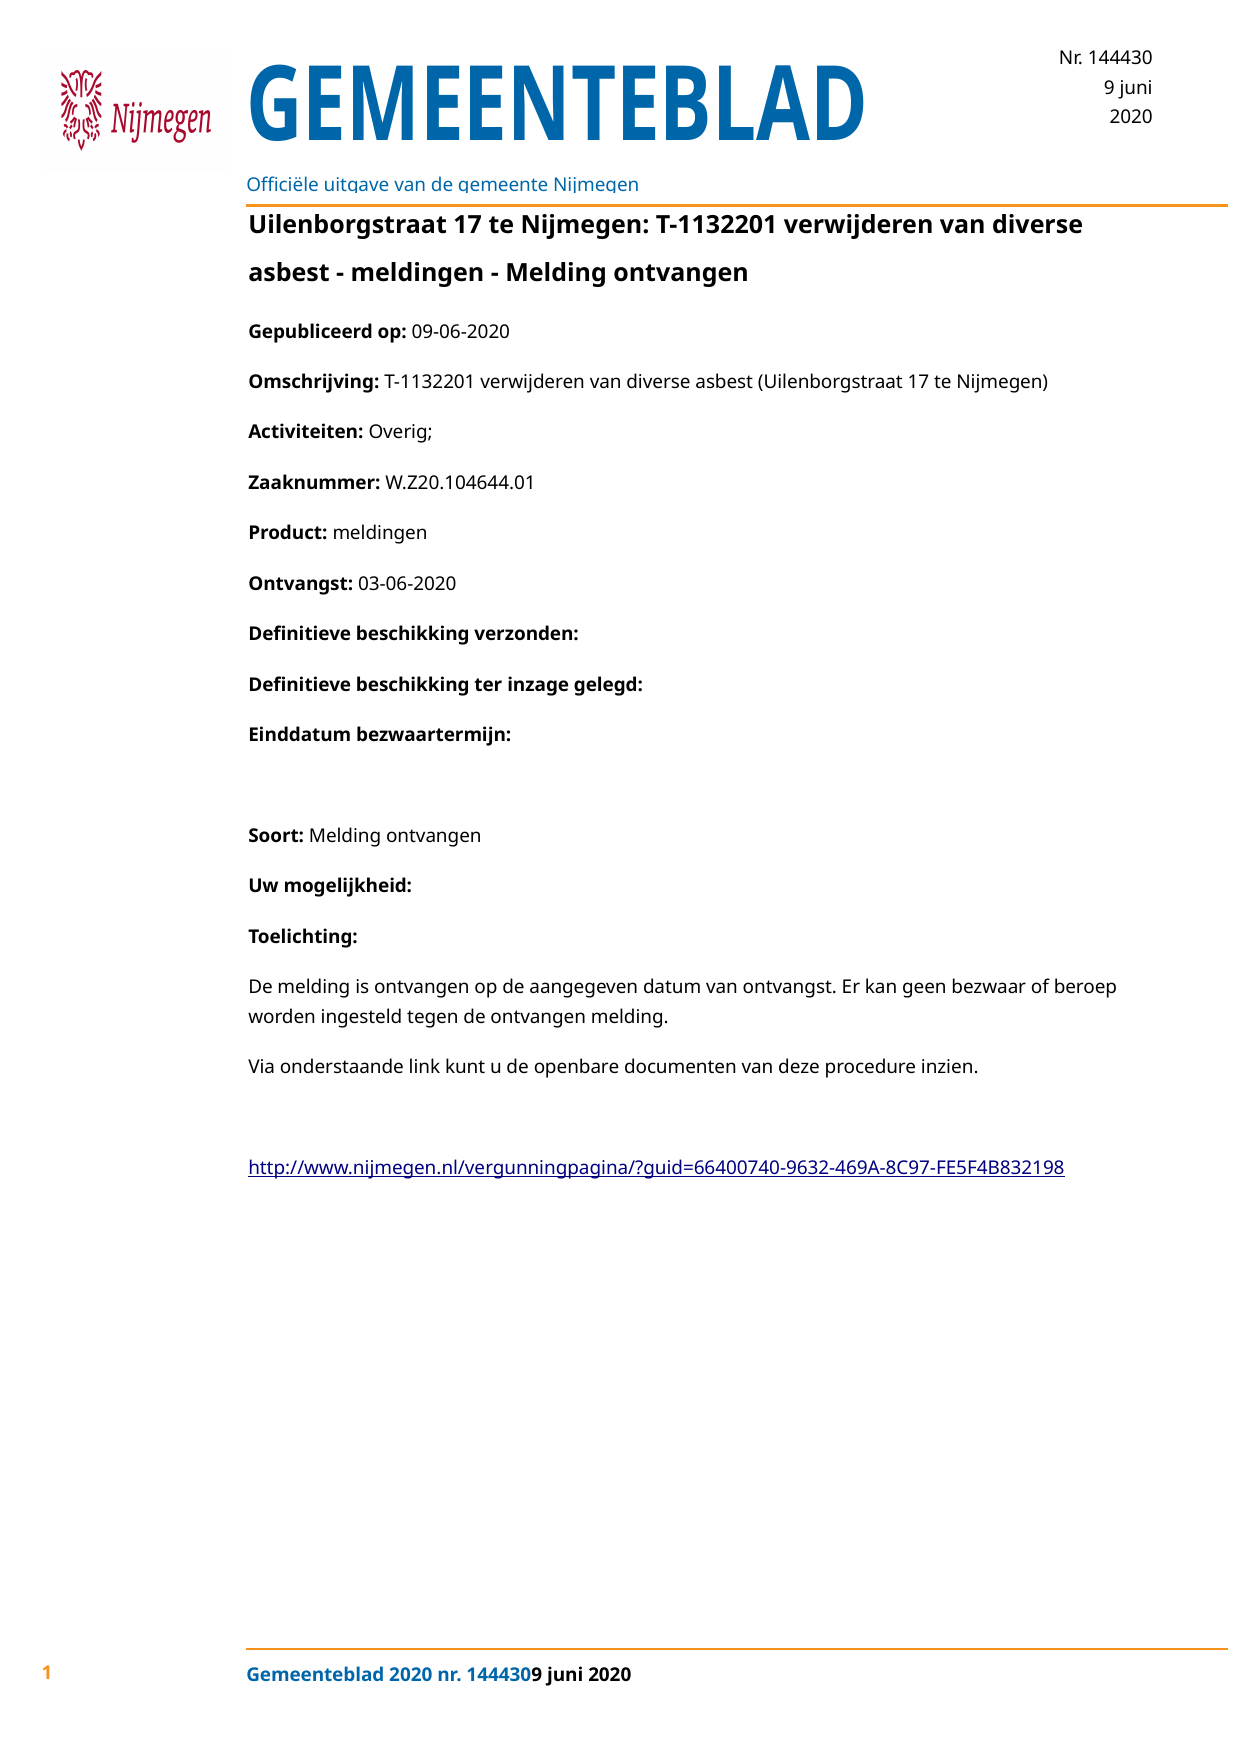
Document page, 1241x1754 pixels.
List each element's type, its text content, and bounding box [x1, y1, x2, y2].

text Uilenborgstraat 17 te Nijmegen: T-1132201 verwijderen van diverse asbest - meldingen - Melding ontvangen [248, 207, 1152, 288]
text Via onderstaande link kunt u de openbare documenten van deze procedure inzien. [248, 1053, 1152, 1079]
text Toelichting: [248, 923, 1152, 949]
text Definitieve beschikking ter inzage gelegd: [248, 671, 1152, 697]
text Uw mogelijkheid: [248, 872, 1152, 898]
text Gepubliceerd op: 09-06-2020 [248, 318, 1152, 344]
picture [41, 47, 231, 172]
text De melding is ontvangen op de aangegeven datum van ontvangst. Er kan geen bezwaar of beroep worden ingesteld tegen de ontvangen melding. [248, 973, 1152, 1029]
text Definitieve beschikking verzonden: [248, 620, 1152, 646]
text Soort: Melding ontvangen [248, 822, 1152, 848]
text Omschrijving: T-1132201 verwijderen van diverse asbest (Uilenborgstraat 17 te Nijmegen) [248, 368, 1152, 394]
text Activiteiten: Overig; [248, 419, 1152, 444]
text Ontvangst: 03-06-2020 [248, 570, 1152, 596]
text Zaaknummer: W.Z20.104644.01 [248, 469, 1152, 495]
text http://www.nijmegen.nl/vergunningpagina/?guid=66400740-9632-469A-8C97-FE5F4B832198 [248, 1154, 1152, 1180]
text Einddatum bezwaartermijn: [248, 721, 1152, 747]
text Product: meldingen [248, 519, 1152, 545]
